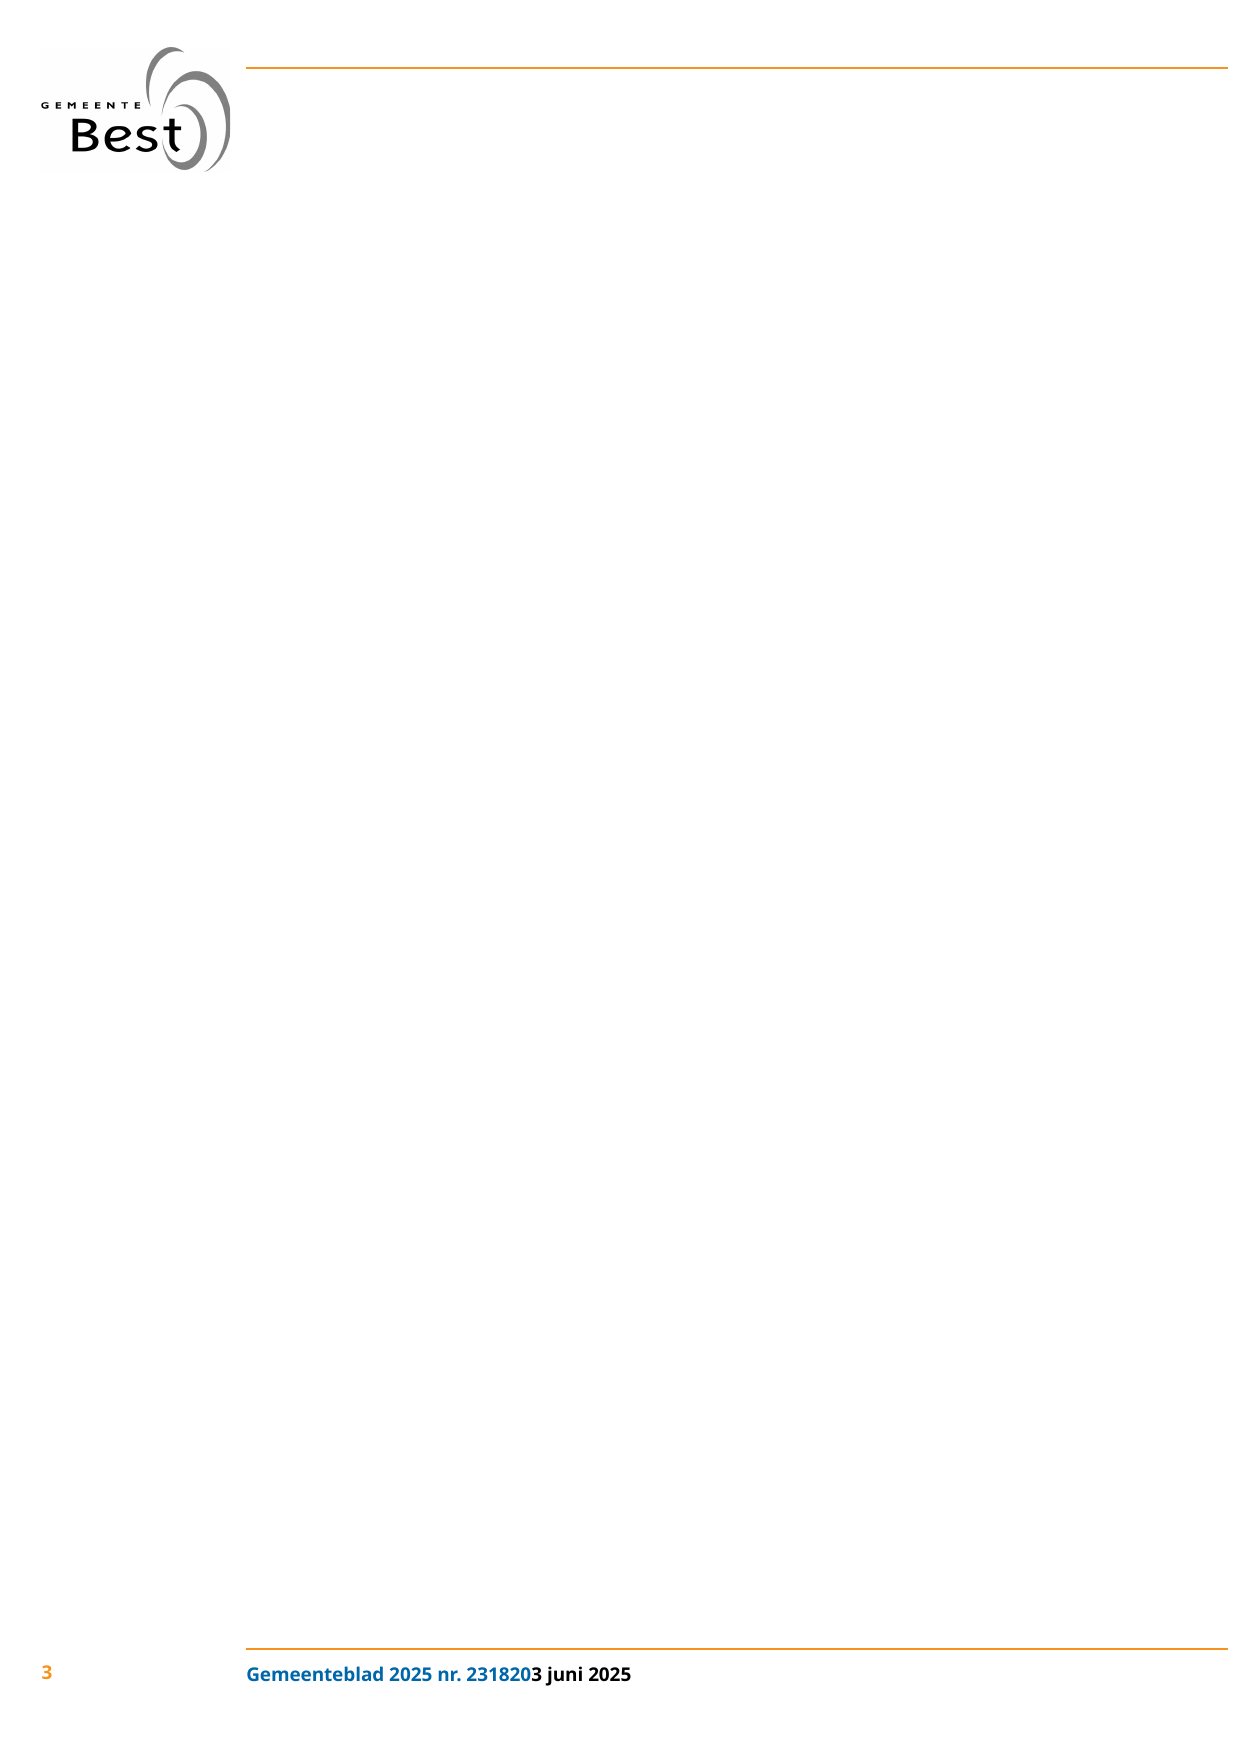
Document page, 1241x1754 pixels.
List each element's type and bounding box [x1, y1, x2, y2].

picture [41, 47, 231, 172]
